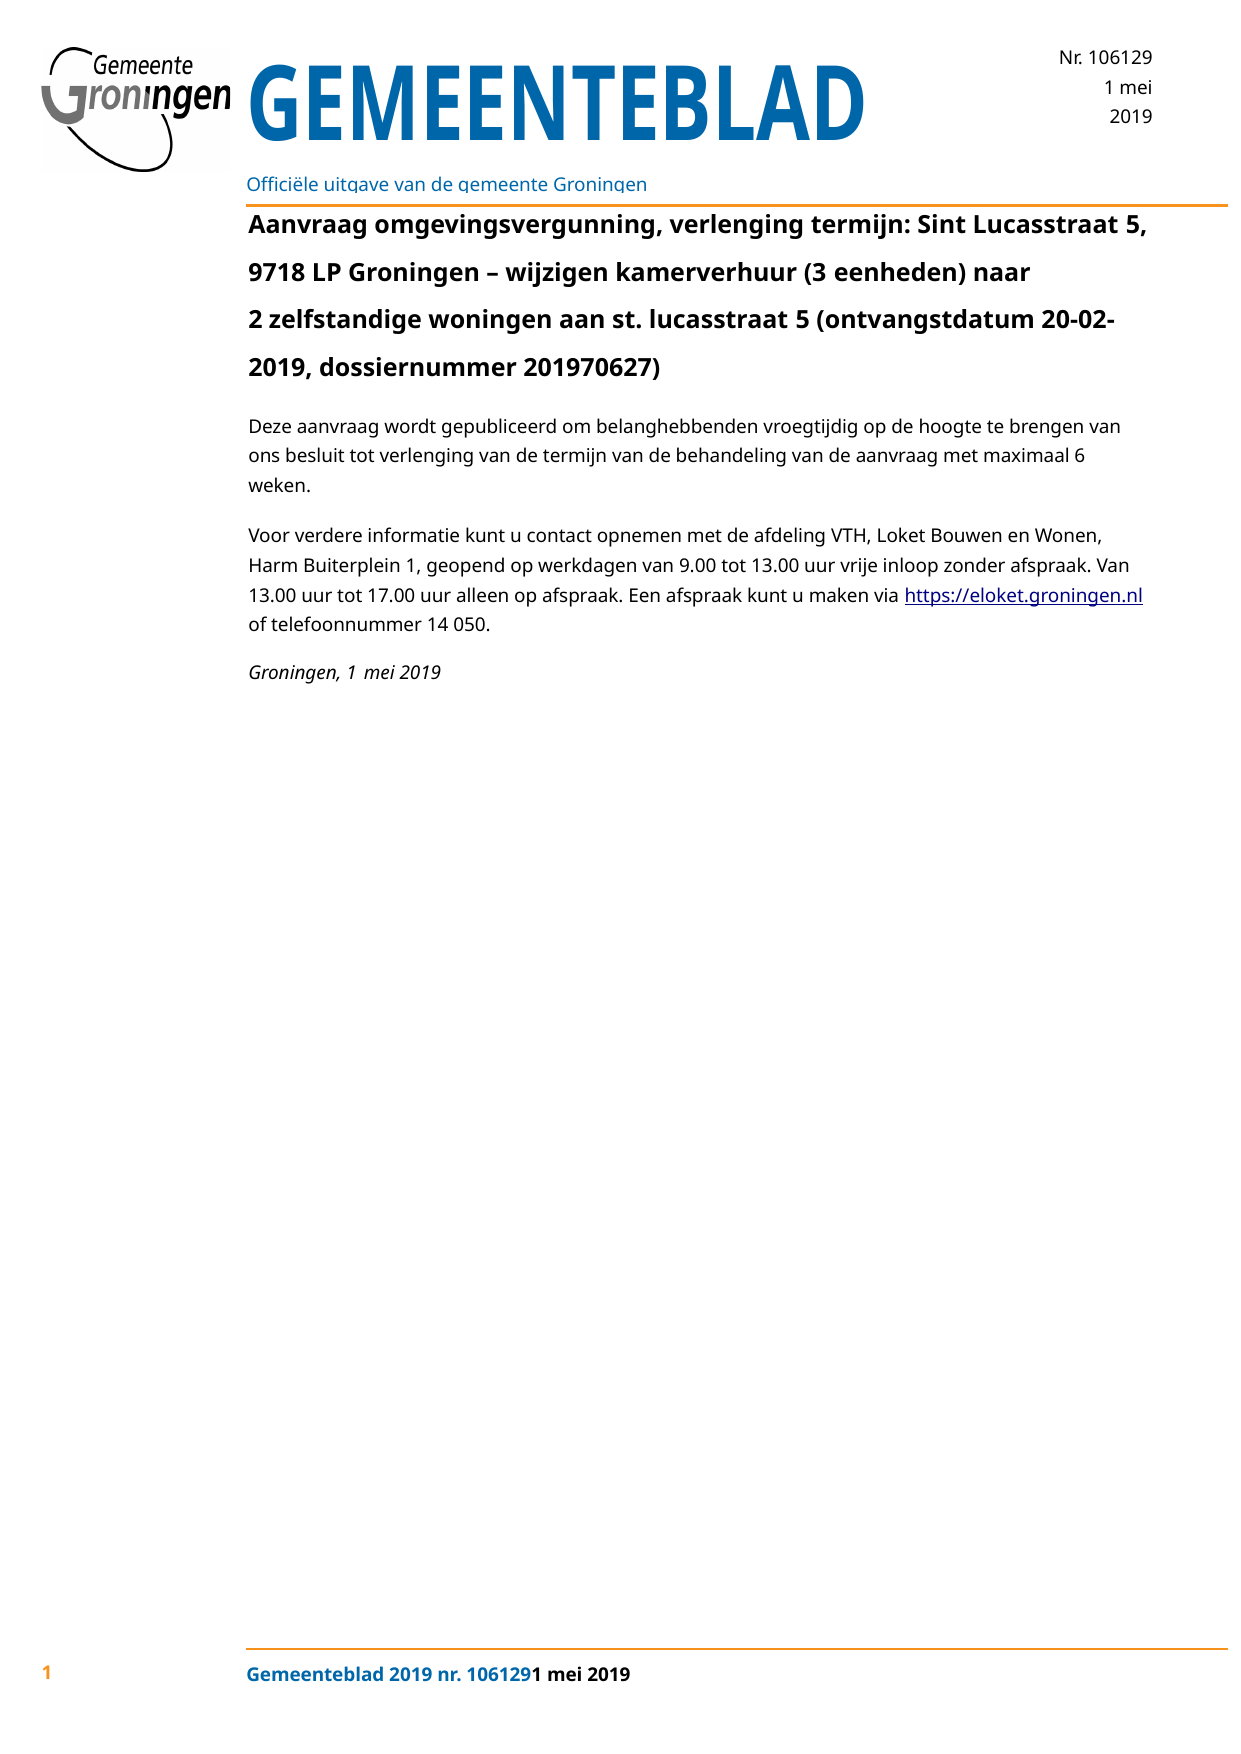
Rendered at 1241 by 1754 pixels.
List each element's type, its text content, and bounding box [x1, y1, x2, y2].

text Voor verdere informatie kunt u contact opnemen met de afdeling VTH, Loket Bouwen en Wonen, Harm Buiterplein 1, geopend op werkdagen van 9.00 tot 13.00 uur vrije inloop zonder afspraak. Van 13.00 uur tot 17.00 uur alleen op afspraak. Een afspraak kunt u maken via https://eloket.groningen.nl of telefoonnummer 14 050. [248, 523, 1152, 637]
text Deze aanvraag wordt gepubliceerd om belanghebbenden vroegtijdig op de hoogte te brengen van ons besluit tot verlenging van de termijn van de behandeling van de aanvraag met maximaal 6 weken. [248, 413, 1152, 498]
text Groningen, 1 mei 2019 [248, 659, 1152, 685]
text Aanvraag omgevingsvergunning, verlenging termijn: Sint Lucasstraat 5, 9718 LP Groningen – wijzigen kamerverhuur (3 eenheden) naar 2 zelfstandige woningen aan st. lucasstraat 5 (ontvangstdatum 20-02-2019, dossiernummer 201970627) [248, 207, 1152, 384]
picture [41, 47, 231, 172]
